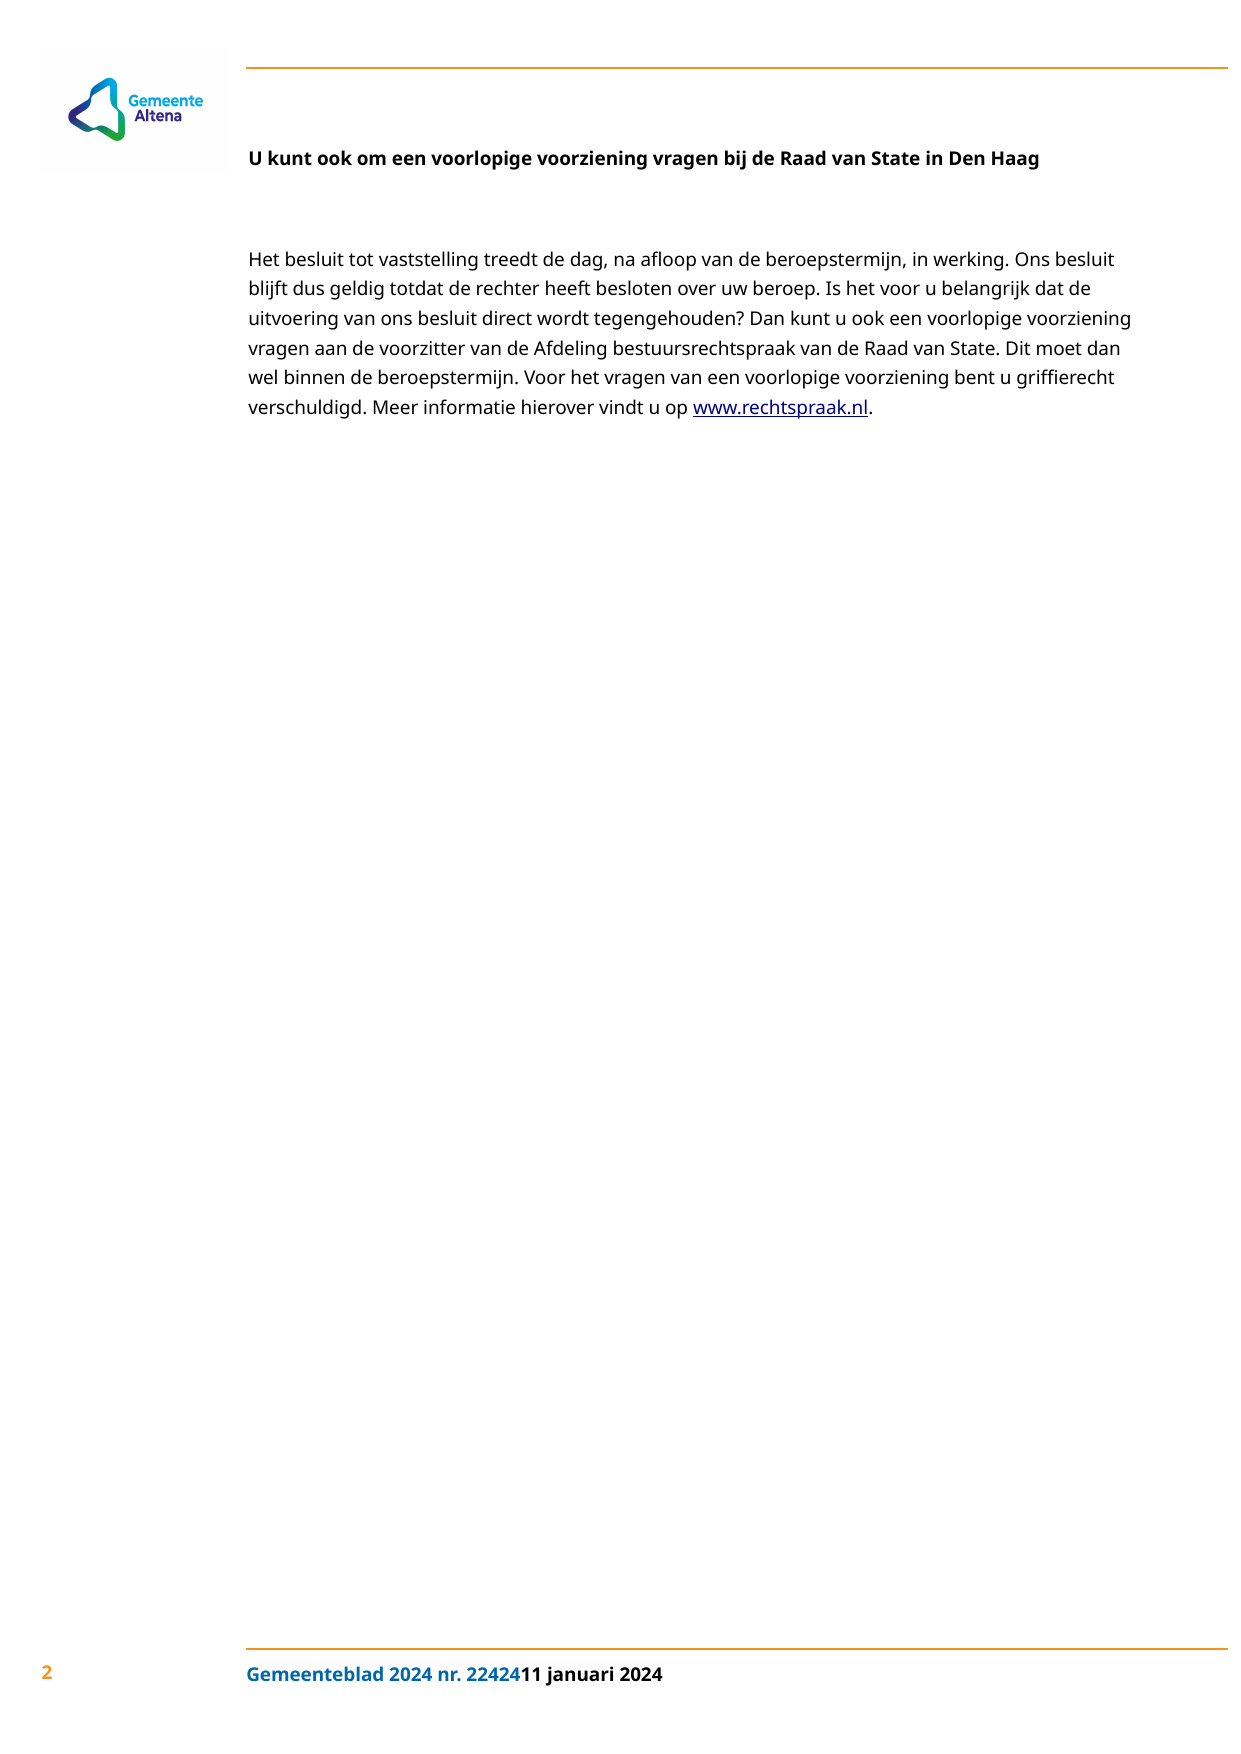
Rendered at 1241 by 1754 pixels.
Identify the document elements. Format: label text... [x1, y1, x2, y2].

text U kunt ook om een voorlopige voorziening vragen bij de Raad van State in Den Haag [248, 145, 1152, 171]
text Het besluit tot vaststelling treedt de dag, na afloop van de beroepstermijn, in werking. Ons besluit blijft dus geldig totdat de rechter heeft besloten over uw beroep. Is het voor u belangrijk dat de uitvoering van ons besluit direct wordt tegengehouden? Dan kunt u ook een voorlopige voorziening vragen aan de voorzitter van de Afdeling bestuursrechtspraak van de Raad van State. Dit moet dan wel binnen de beroepstermijn. Voor het vragen van een voorlopige voorziening bent u griffierecht verschuldigd. Meer informatie hierover vindt u op www.rechtspraak.nl. [248, 246, 1152, 420]
picture [41, 47, 231, 172]
